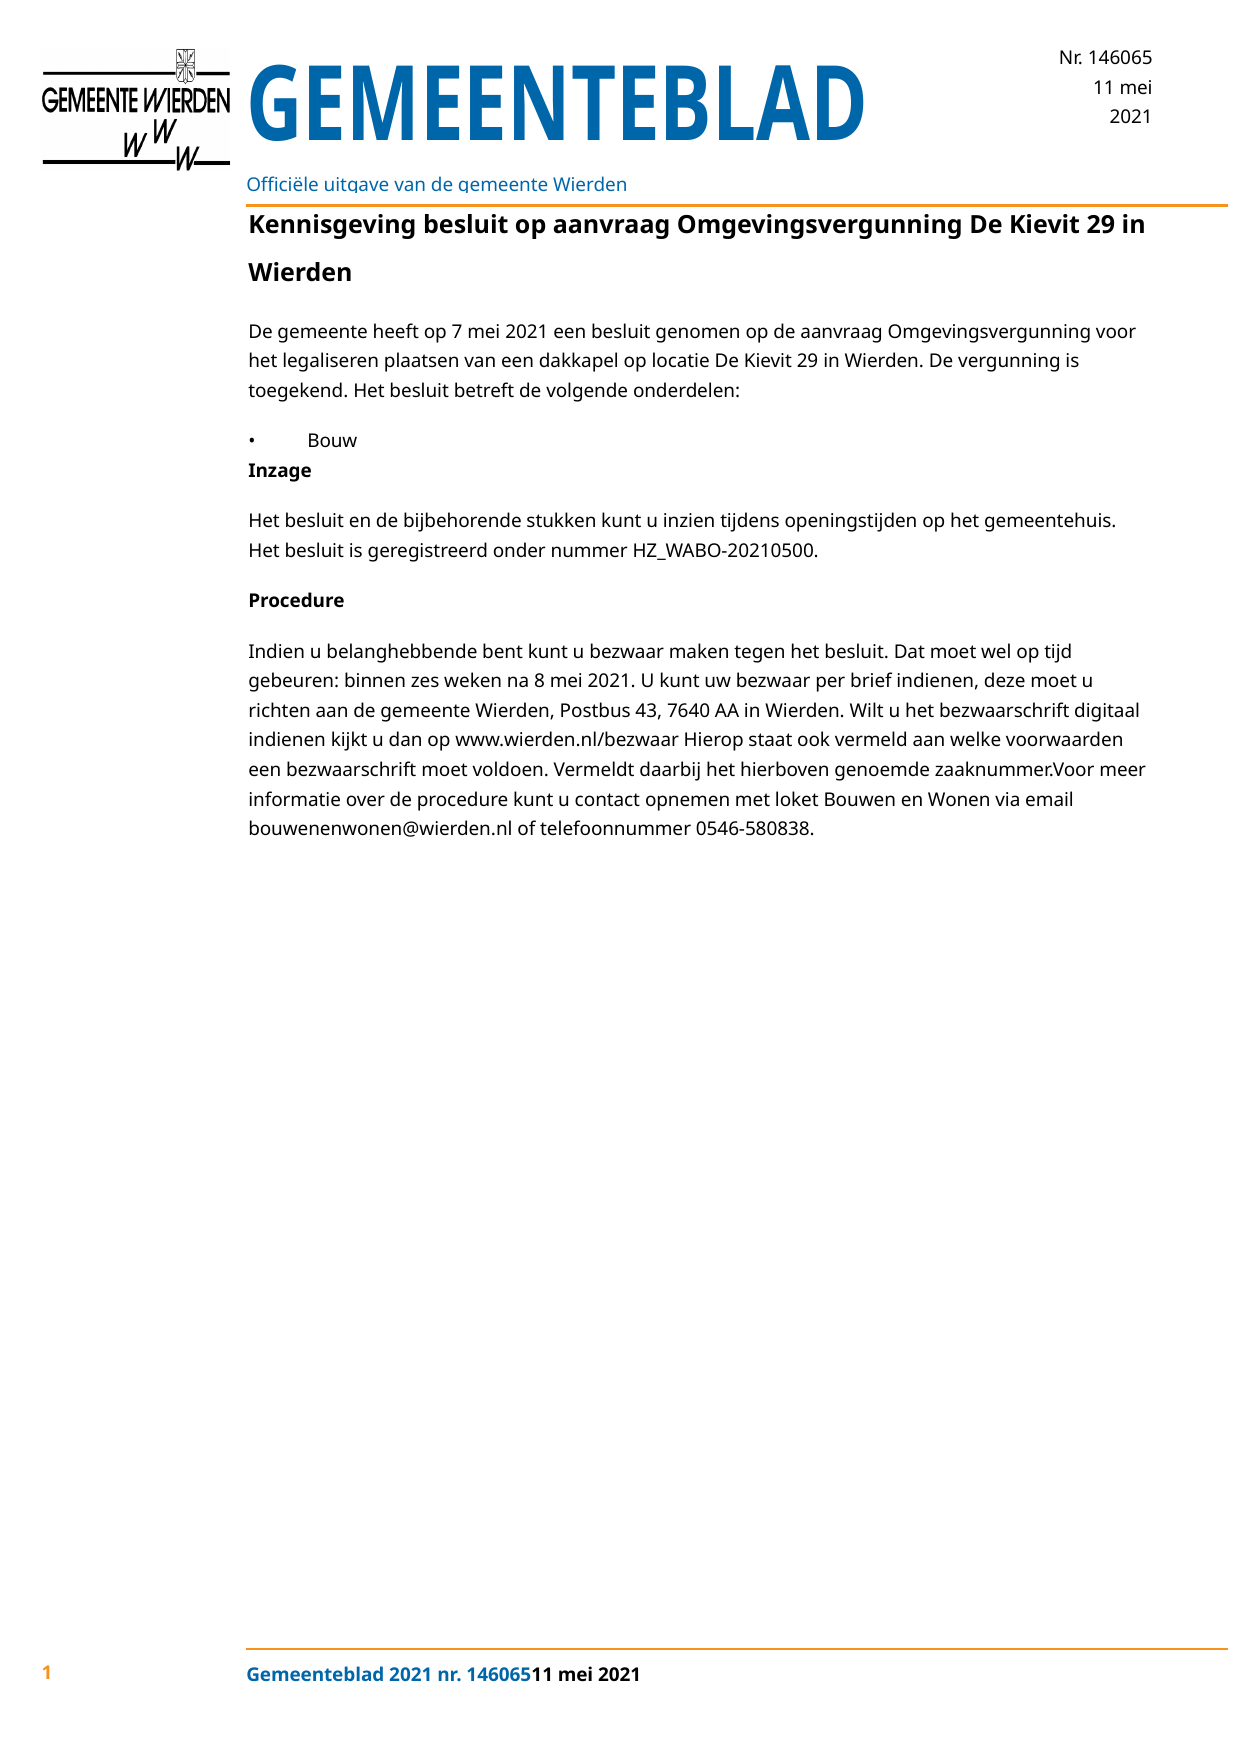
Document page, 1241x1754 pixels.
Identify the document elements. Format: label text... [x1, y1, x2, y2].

text De gemeente heeft op 7 mei 2021 een besluit genomen op de aanvraag Omgevingsvergunning voor het legaliseren plaatsen van een dakkapel op locatie De Kievit 29 in Wierden. De vergunning is toegekend. Het besluit betreft de volgende onderdelen: [248, 318, 1152, 403]
picture [41, 47, 231, 172]
text Inzage [248, 457, 1152, 483]
text Procedure [248, 587, 1152, 613]
text Kennisgeving besluit op aanvraag Omgevingsvergunning De Kievit 29 in Wierden [248, 207, 1152, 288]
text Indien u belanghebbende bent kunt u bezwaar maken tegen het besluit. Dat moet wel op tijd gebeuren: binnen zes weken na 8 mei 2021. U kunt uw bezwaar per brief indienen, deze moet u richten aan de gemeente Wierden, Postbus 43, 7640 AA in Wierden. Wilt u het bezwaarschrift digitaal indienen kijkt u dan op www.wierden.nl/bezwaar Hierop staat ook vermeld aan welke voorwaarden een bezwaarschrift moet voldoen. Vermeldt daarbij het hierboven genoemde zaaknummer.Voor meer informatie over de procedure kunt u contact opnemen met loket Bouwen en Wonen via email bouwenenwonen@wierden.nl of telefoonnummer 0546-580838. [248, 638, 1152, 841]
text Het besluit en de bijbehorende stukken kunt u inzien tijdens openingstijden op het gemeentehuis. Het besluit is geregistreerd onder nummer HZ_WABO-20210500. [248, 507, 1152, 563]
list Bouw [248, 427, 1152, 453]
